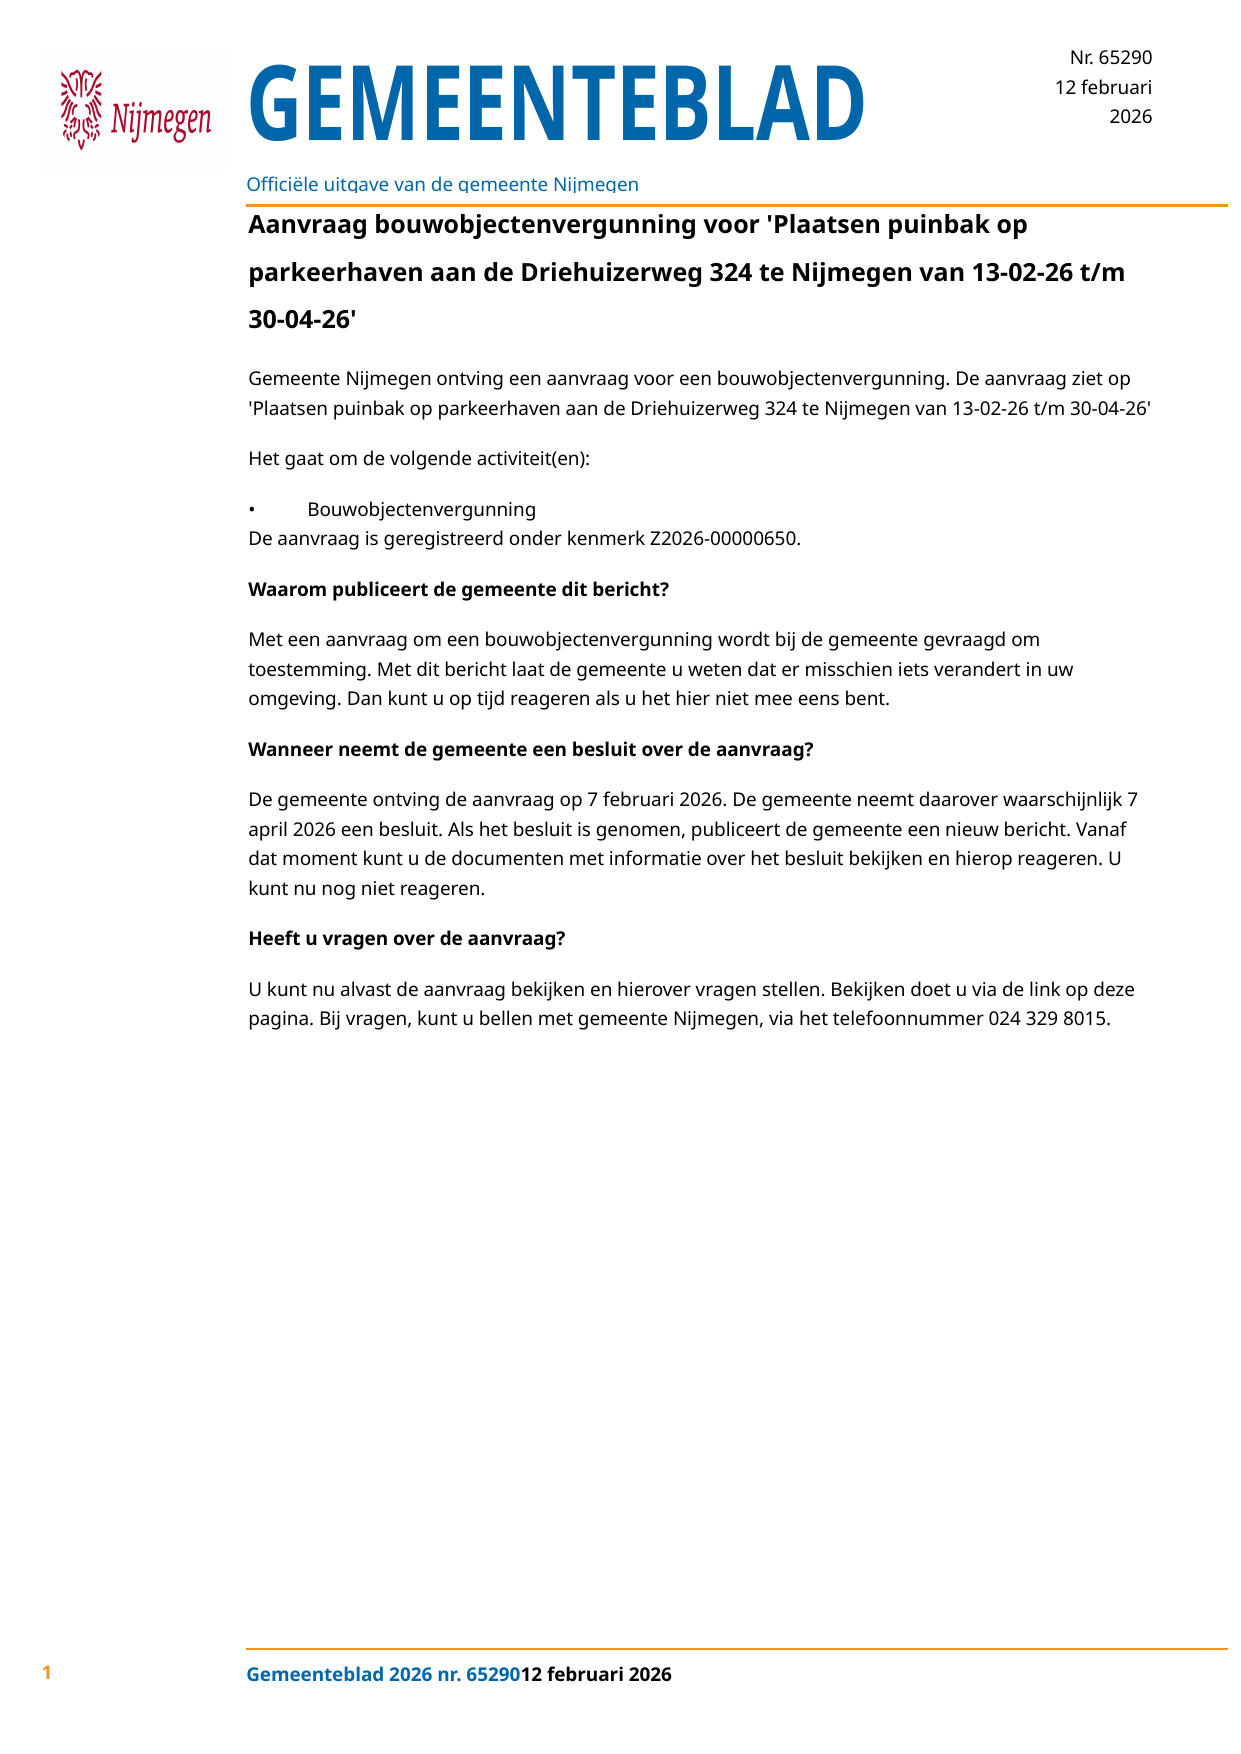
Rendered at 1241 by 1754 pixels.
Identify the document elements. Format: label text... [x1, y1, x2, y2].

text Met een aanvraag om een bouwobjectenvergunning wordt bij de gemeente gevraagd om toestemming. Met dit bericht laat de gemeente u weten dat er misschien iets verandert in uw omgeving. Dan kunt u op tijd reageren als u het hier niet mee eens bent. [248, 626, 1152, 711]
text De aanvraag is geregistreerd onder kenmerk Z2026-00000650. [248, 526, 1152, 551]
text Gemeente Nijmegen ontving een aanvraag voor een bouwobjectenvergunning. De aanvraag ziet op 'Plaatsen puinbak op parkeerhaven aan de Driehuizerweg 324 te Nijmegen van 13-02-26 t/m 30-04-26' [248, 366, 1152, 421]
text De gemeente ontving de aanvraag op 7 februari 2026. De gemeente neemt daarover waarschijnlijk 7 april 2026 een besluit. Als het besluit is genomen, publiceert de gemeente een nieuw bericht. Vanaf dat moment kunt u de documenten met informatie over het besluit bekijken en hierop reageren. U kunt nu nog niet reageren. [248, 786, 1152, 901]
text U kunt nu alvast de aanvraag bekijken en hierover vragen stellen. Bekijken doet u via de link op deze pagina. Bij vragen, kunt u bellen met gemeente Nijmegen, via het telefoonnummer 024 329 8015. [248, 976, 1152, 1031]
text Wanneer neemt de gemeente een besluit over de aanvraag? [248, 736, 1152, 762]
list Bouwobjectenvergunning [248, 496, 1152, 522]
picture [41, 47, 231, 172]
text Heeft u vragen over de aanvraag? [248, 926, 1152, 951]
text Het gaat om de volgende activiteit(en): [248, 446, 1152, 471]
text Aanvraag bouwobjectenvergunning voor 'Plaatsen puinbak op parkeerhaven aan de Driehuizerweg 324 te Nijmegen van 13-02-26 t/m 30-04-26' [248, 207, 1152, 336]
text Waarom publiceert de gemeente dit bericht? [248, 576, 1152, 602]
